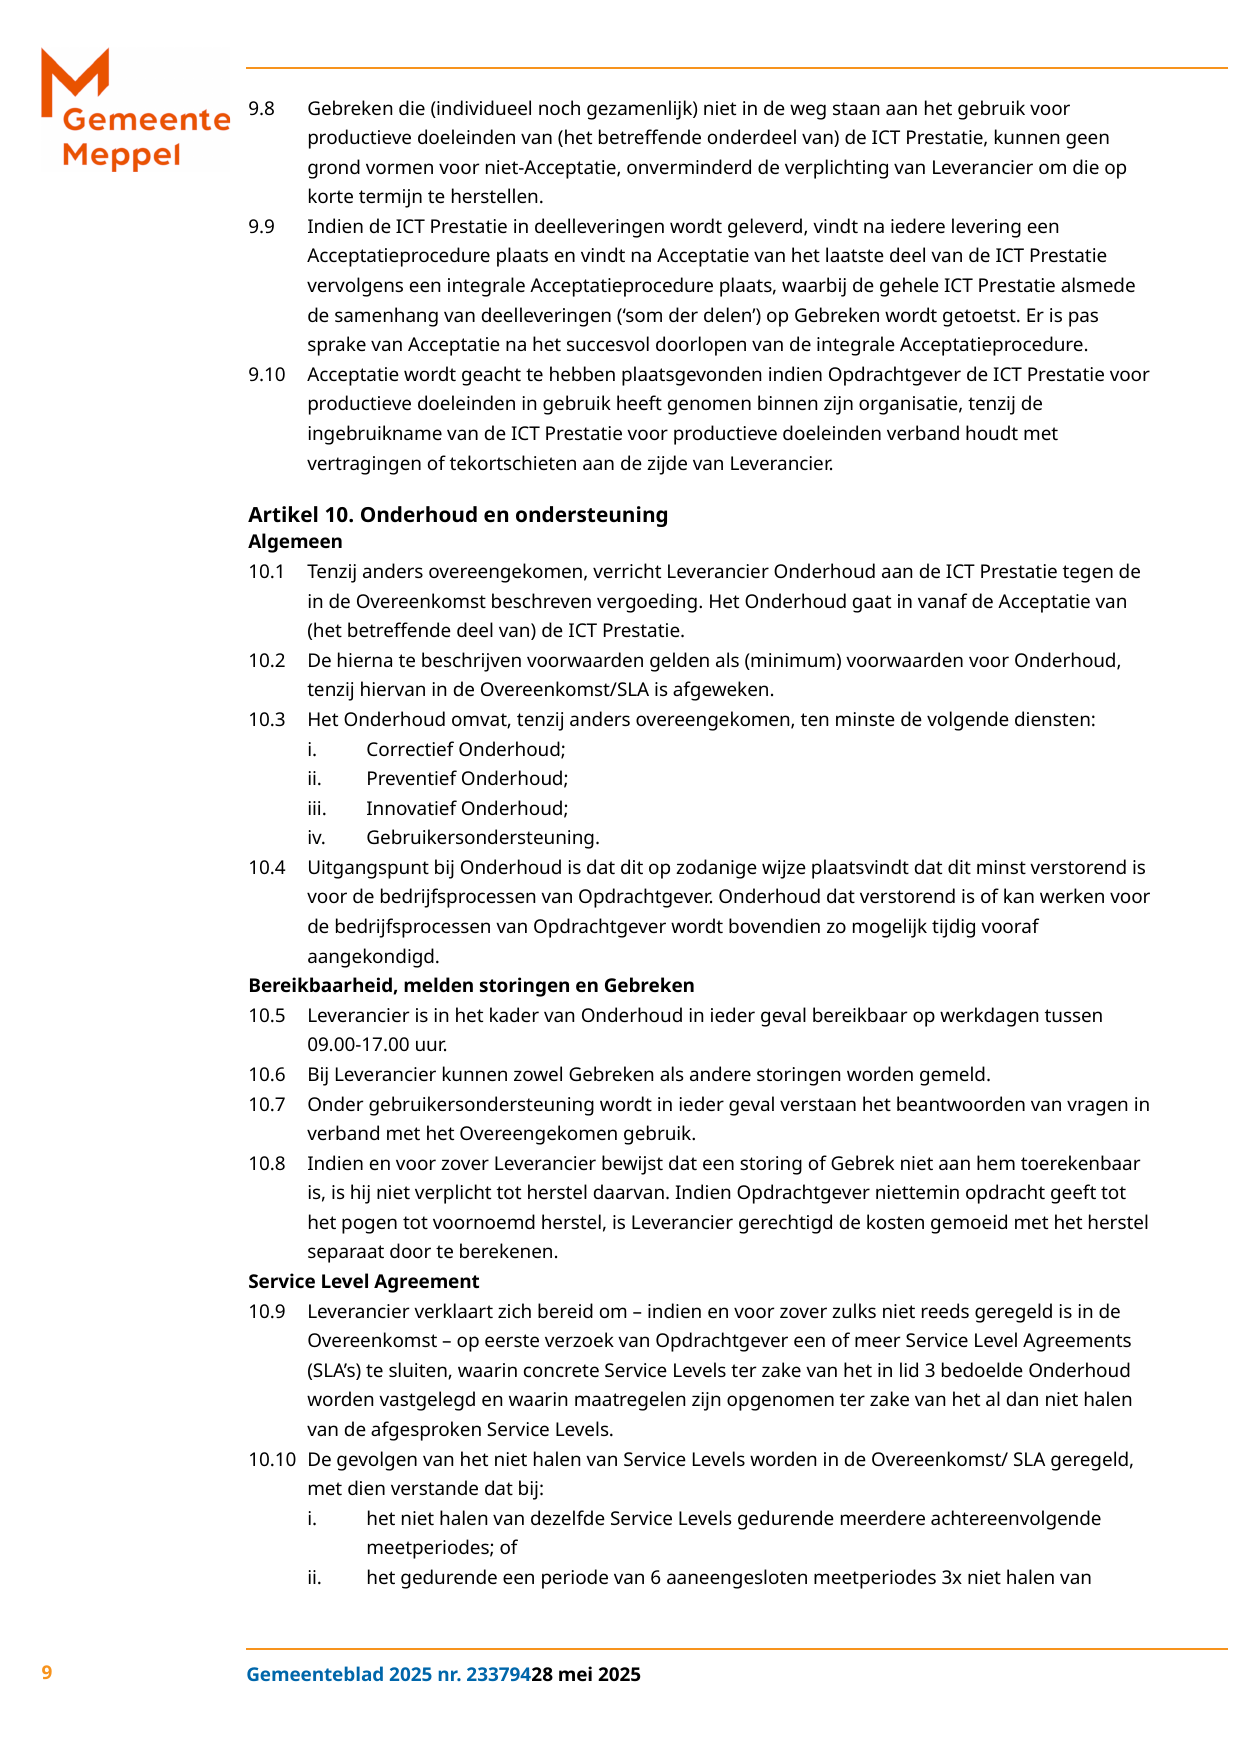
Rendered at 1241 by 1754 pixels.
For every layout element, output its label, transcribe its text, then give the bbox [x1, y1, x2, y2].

list Gebruikersondersteuning. [307, 824, 1152, 850]
list De hierna te beschrijven voorwaarden gelden als (minimum) voorwaarden voor Onderhoud, tenzij hiervan in de Overeenkomst/SLA is afgeweken. [248, 647, 1152, 702]
list De gevolgen van het niet halen van Service Levels worden in de Overeenkomst/ SLA geregeld, met dien verstande dat bij: [248, 1446, 1152, 1501]
text Algemeen [248, 529, 1152, 554]
list Onder gebruikersondersteuning wordt in ieder geval verstaan het beantwoorden van vragen in verband met het Overeengekomen gebruik. [248, 1091, 1152, 1146]
list Leverancier verklaart zich bereid om – indien en voor zover zulks niet reeds geregeld is in de Overeenkomst – op eerste verzoek van Opdrachtgever een of meer Service Level Agreements (SLA’s) te sluiten, waarin concrete Service Levels ter zake van het in lid 3 bedoelde Onderhoud worden vastgelegd en waarin maatregelen zijn opgenomen ter zake van het al dan niet halen van de afgesproken Service Levels. [248, 1298, 1152, 1442]
text Artikel 10. Onderhoud en ondersteuning [248, 500, 1152, 529]
list Correctief Onderhoud; [307, 736, 1152, 761]
list Innovatief Onderhoud; [307, 795, 1152, 821]
list het niet halen van dezelfde Service Levels gedurende meerdere achtereenvolgende meetperiodes; of [307, 1505, 1152, 1560]
list Indien en voor zover Leverancier bewijst dat een storing of Gebrek niet aan hem toerekenbaar is, is hij niet verplicht tot herstel daarvan. Indien Opdrachtgever niettemin opdracht geeft tot het pogen tot voornoemd herstel, is Leverancier gerechtigd de kosten gemoeid met het herstel separaat door te berekenen. [248, 1150, 1152, 1264]
text Bereikbaarheid, melden storingen en Gebreken [248, 972, 1152, 998]
list Uitgangspunt bij Onderhoud is dat dit op zodanige wijze plaatsvindt dat dit minst verstorend is voor de bedrijfsprocessen van Opdrachtgever. Onderhoud dat verstorend is of kan werken voor de bedrijfsprocessen van Opdrachtgever wordt bovendien zo mogelijk tijdig vooraf aangekondigd. [248, 854, 1152, 968]
picture [41, 47, 231, 172]
list Preventief Onderhoud; [307, 765, 1152, 791]
list Tenzij anders overeengekomen, verricht Leverancier Onderhoud aan de ICT Prestatie tegen de in de Overeenkomst beschreven vergoeding. Het Onderhoud gaat in vanaf de Acceptatie van (het betreffende deel van) de ICT Prestatie. [248, 558, 1152, 643]
list Het Onderhoud omvat, tenzij anders overeengekomen, ten minste de volgende diensten: [248, 706, 1152, 732]
list Indien de ICT Prestatie in deelleveringen wordt geleverd, vindt na iedere levering een Acceptatieprocedure plaats en vindt na Acceptatie van het laatste deel van de ICT Prestatie vervolgens een integrale Acceptatieprocedure plaats, waarbij de gehele ICT Prestatie alsmede de samenhang van deelleveringen (‘som der delen’) op Gebreken wordt getoetst. Er is pas sprake van Acceptatie na het succesvol doorlopen van de integrale Acceptatieprocedure. [248, 213, 1152, 357]
list Acceptatie wordt geacht te hebben plaatsgevonden indien Opdrachtgever de ICT Prestatie voor productieve doeleinden in gebruik heeft genomen binnen zijn organisatie, tenzij de ingebruikname van de ICT Prestatie voor productieve doeleinden verband houdt met vertragingen of tekortschieten aan de zijde van Leverancier. [248, 361, 1152, 476]
list het gedurende een periode van 6 aaneengesloten meetperiodes 3x niet halen van [307, 1564, 1152, 1590]
list Bij Leverancier kunnen zowel Gebreken als andere storingen worden gemeld. [248, 1061, 1152, 1087]
list Gebreken die (individueel noch gezamenlijk) niet in de weg staan aan het gebruik voor productieve doeleinden van (het betreffende onderdeel van) de ICT Prestatie, kunnen geen grond vormen voor niet-Acceptatie, onverminderd de verplichting van Leverancier om die op korte termijn te herstellen. [248, 95, 1152, 209]
text Service Level Agreement [248, 1268, 1152, 1294]
list Leverancier is in het kader van Onderhoud in ieder geval bereikbaar op werkdagen tussen 09.00-17.00 uur. [248, 1002, 1152, 1057]
